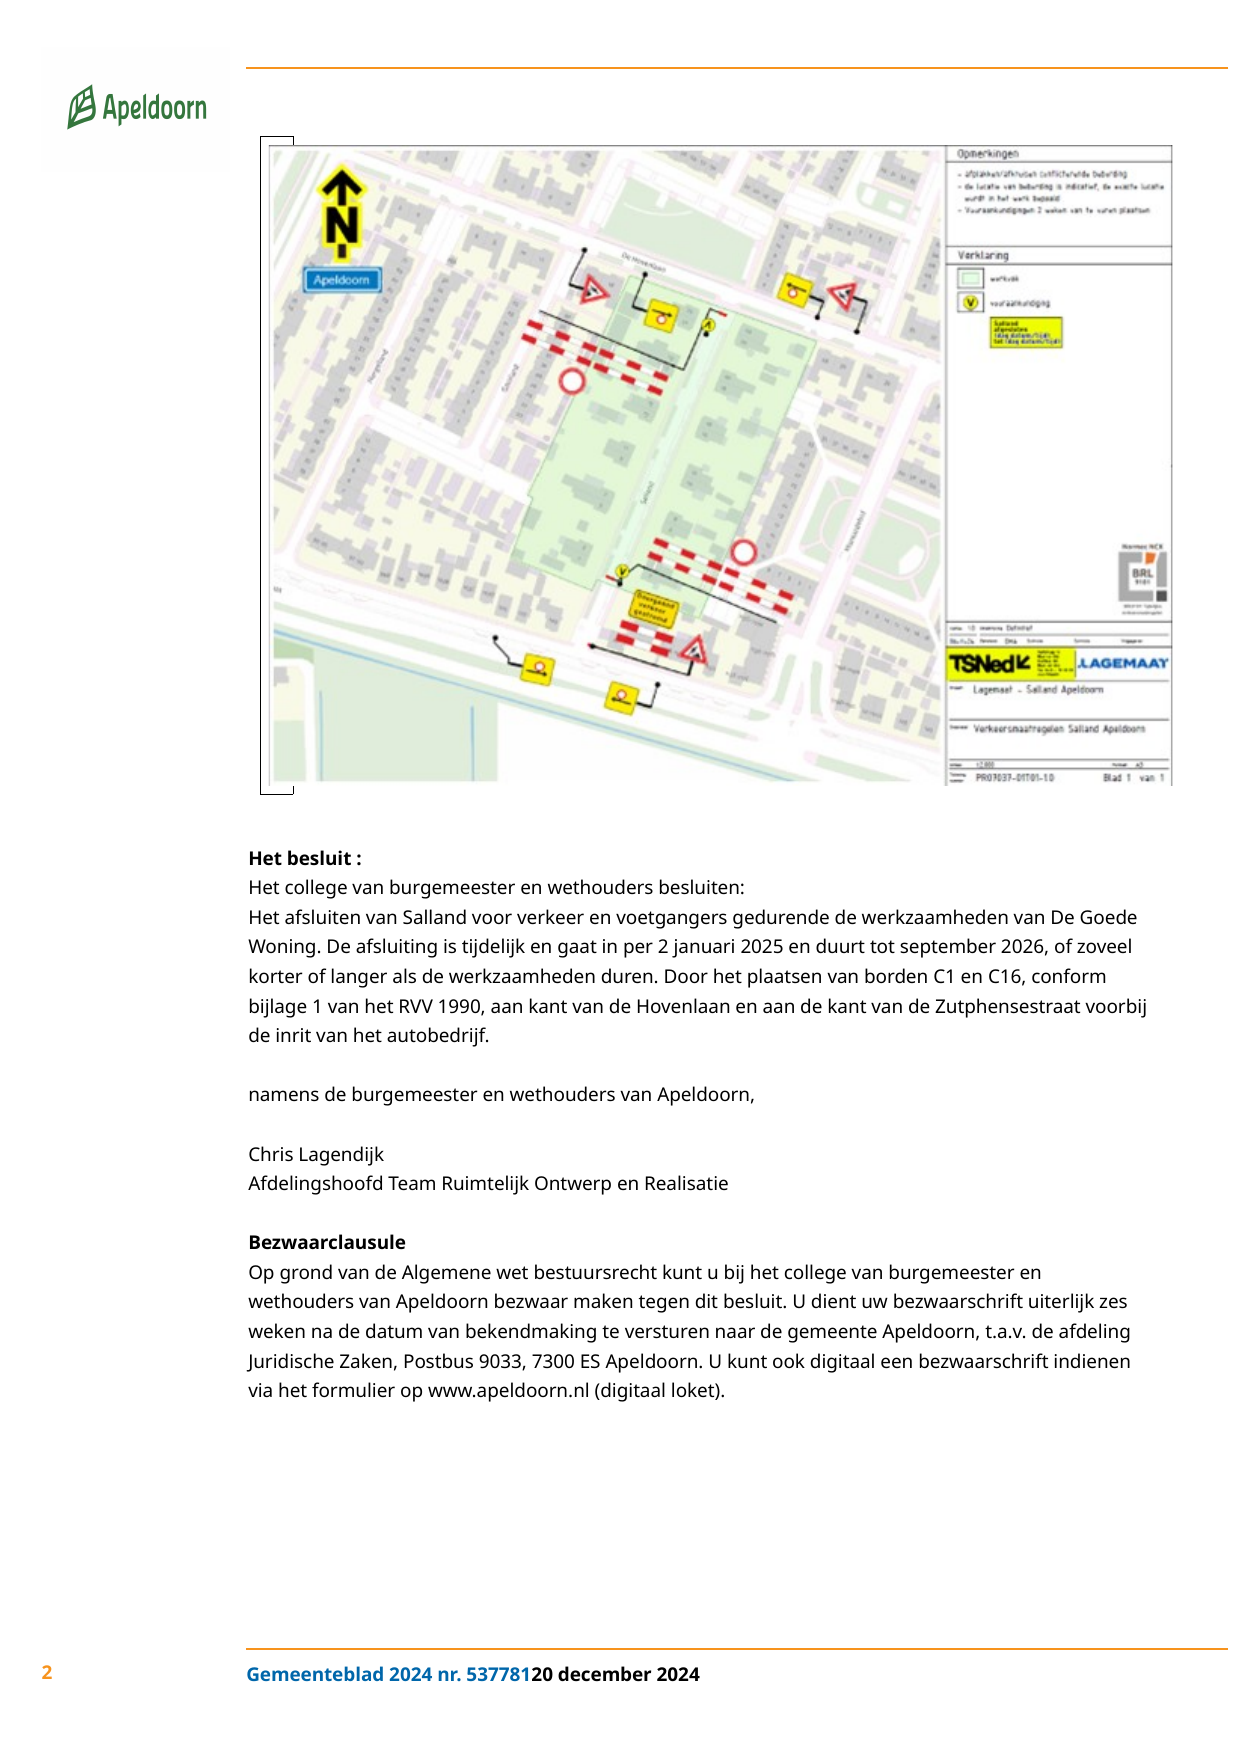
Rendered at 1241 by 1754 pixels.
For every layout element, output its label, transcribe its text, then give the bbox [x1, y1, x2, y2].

text Het afsluiten van Salland voor verkeer en voetgangers gedurende de werkzaamheden van De Goede Woning. De afsluiting is tijdelijk en gaat in per 2 januari 2025 en duurt tot september 2026, of zoveel korter of langer als de werkzaamheden duren. Door het plaatsen van borden C1 en C16, conform bijlage 1 van het RVV 1990, aan kant van de Hovenlaan en aan de kant van de Zutphensestraat voorbij de inrit van het autobedrijf. [248, 904, 1152, 1048]
text Het besluit : [248, 845, 1152, 871]
picture [268, 145, 1173, 786]
text namens de burgemeester en wethouders van Apeldoorn, [248, 1082, 1152, 1107]
text Bezwaarclausule [248, 1229, 1152, 1255]
text Afdelingshoofd Team Ruimtelijk Ontwerp en Realisatie [248, 1170, 1152, 1196]
text Het college van burgemeester en wethouders besluiten: [248, 874, 1152, 900]
text Chris Lagendijk [248, 1141, 1152, 1167]
picture [41, 47, 231, 172]
text Op grond van de Algemene wet bestuursrecht kunt u bij het college van burgemeester en wethouders van Apeldoorn bezwaar maken tegen dit besluit. U dient uw bezwaarschrift uiterlijk zes weken na de datum van bekendmaking te versturen naar de gemeente Apeldoorn, t.a.v. de afdeling Juridische Zaken, Postbus 9033, 7300 ES Apeldoorn. U kunt ook digitaal een bezwaarschrift indienen via het formulier op www.apeldoorn.nl (digitaal loket). [248, 1259, 1152, 1403]
